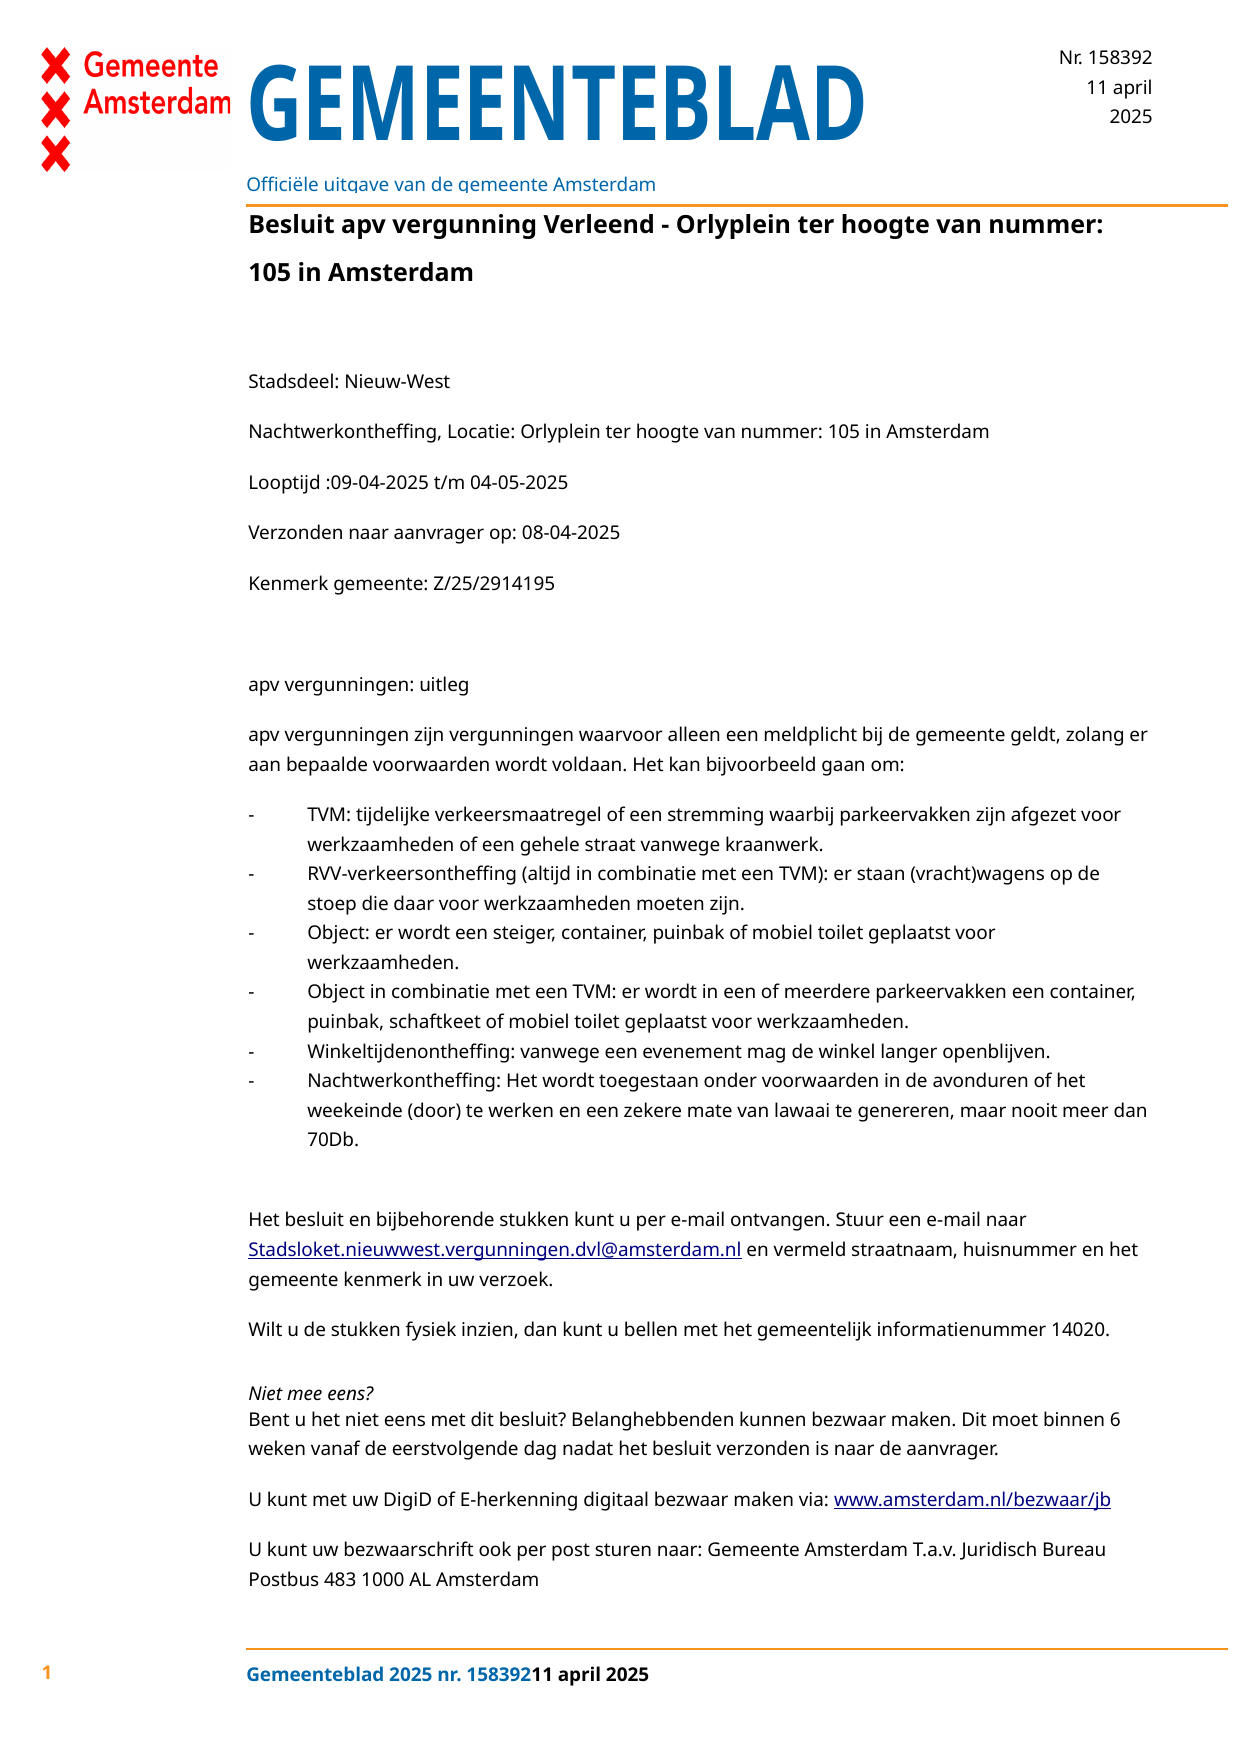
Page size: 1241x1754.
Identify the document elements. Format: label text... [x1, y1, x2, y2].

text apv vergunningen zijn vergunningen waarvoor alleen een meldplicht bij de gemeente geldt, zolang er aan bepaalde voorwaarden wordt voldaan. Het kan bijvoorbeeld gaan om: [248, 721, 1152, 777]
list TVM: tijdelijke verkeersmaatregel of een stremming waarbij parkeervakken zijn afgezet voor werkzaamheden of een gehele straat vanwege kraanwerk. [248, 801, 1152, 857]
list Winkeltijdenontheffing: vanwege een evenement mag de winkel langer openblijven. [248, 1038, 1152, 1064]
text Wilt u de stukken fysiek inzien, dan kunt u bellen met het gemeentelijk informatienummer 14020. [248, 1316, 1152, 1342]
text Niet mee eens? [248, 1380, 1152, 1406]
text Stadsdeel: Nieuw-West [248, 368, 1152, 394]
text Looptijd :09-04-2025 t/m 04-05-2025 [248, 469, 1152, 495]
text apv vergunningen: uitleg [248, 671, 1152, 697]
text Verzonden naar aanvrager op: 08-04-2025 [248, 519, 1152, 545]
text U kunt met uw DigiD of E-herkenning digitaal bezwaar maken via: www.amsterdam.nl/bezwaar/jb [248, 1486, 1152, 1512]
text Het besluit en bijbehorende stukken kunt u per e-mail ontvangen. Stuur een e-mail naar Stadsloket.nieuwwest.vergunningen.dvl@amsterdam.nl en vermeld straatnaam, huisnummer en het gemeente kenmerk in uw verzoek. [248, 1207, 1152, 1292]
list Object: er wordt een steiger, container, puinbak of mobiel toilet geplaatst voor werkzaamheden. [248, 919, 1152, 975]
text Bent u het niet eens met dit besluit? Belanghebbenden kunnen bezwaar maken. Dit moet binnen 6 weken vanaf de eerstvolgende dag nadat het besluit verzonden is naar de aanvrager. [248, 1406, 1152, 1461]
list Nachtwerkontheffing: Het wordt toegestaan onder voorwaarden in de avonduren of het weekeinde (door) te werken en een zekere mate van lawaai te genereren, maar nooit meer dan 70Db. [248, 1067, 1152, 1152]
text Besluit apv vergunning Verleend - Orlyplein ter hoogte van nummer: 105 in Amsterdam [248, 207, 1152, 288]
list Object in combinatie met een TVM: er wordt in een of meerdere parkeervakken een container, puinbak, schaftkeet of mobiel toilet geplaatst voor werkzaamheden. [248, 979, 1152, 1034]
text Kenmerk gemeente: Z/25/2914195 [248, 570, 1152, 596]
text Nachtwerkontheffing, Locatie: Orlyplein ter hoogte van nummer: 105 in Amsterdam [248, 419, 1152, 444]
list RVV-verkeersontheffing (altijd in combinatie met een TVM): er staan (vracht)wagens op de stoep die daar voor werkzaamheden moeten zijn. [248, 860, 1152, 916]
picture [41, 47, 231, 172]
text U kunt uw bezwaarschrift ook per post sturen naar: Gemeente Amsterdam T.a.v. Juridisch Bureau Postbus 483 1000 AL Amsterdam [248, 1536, 1152, 1592]
